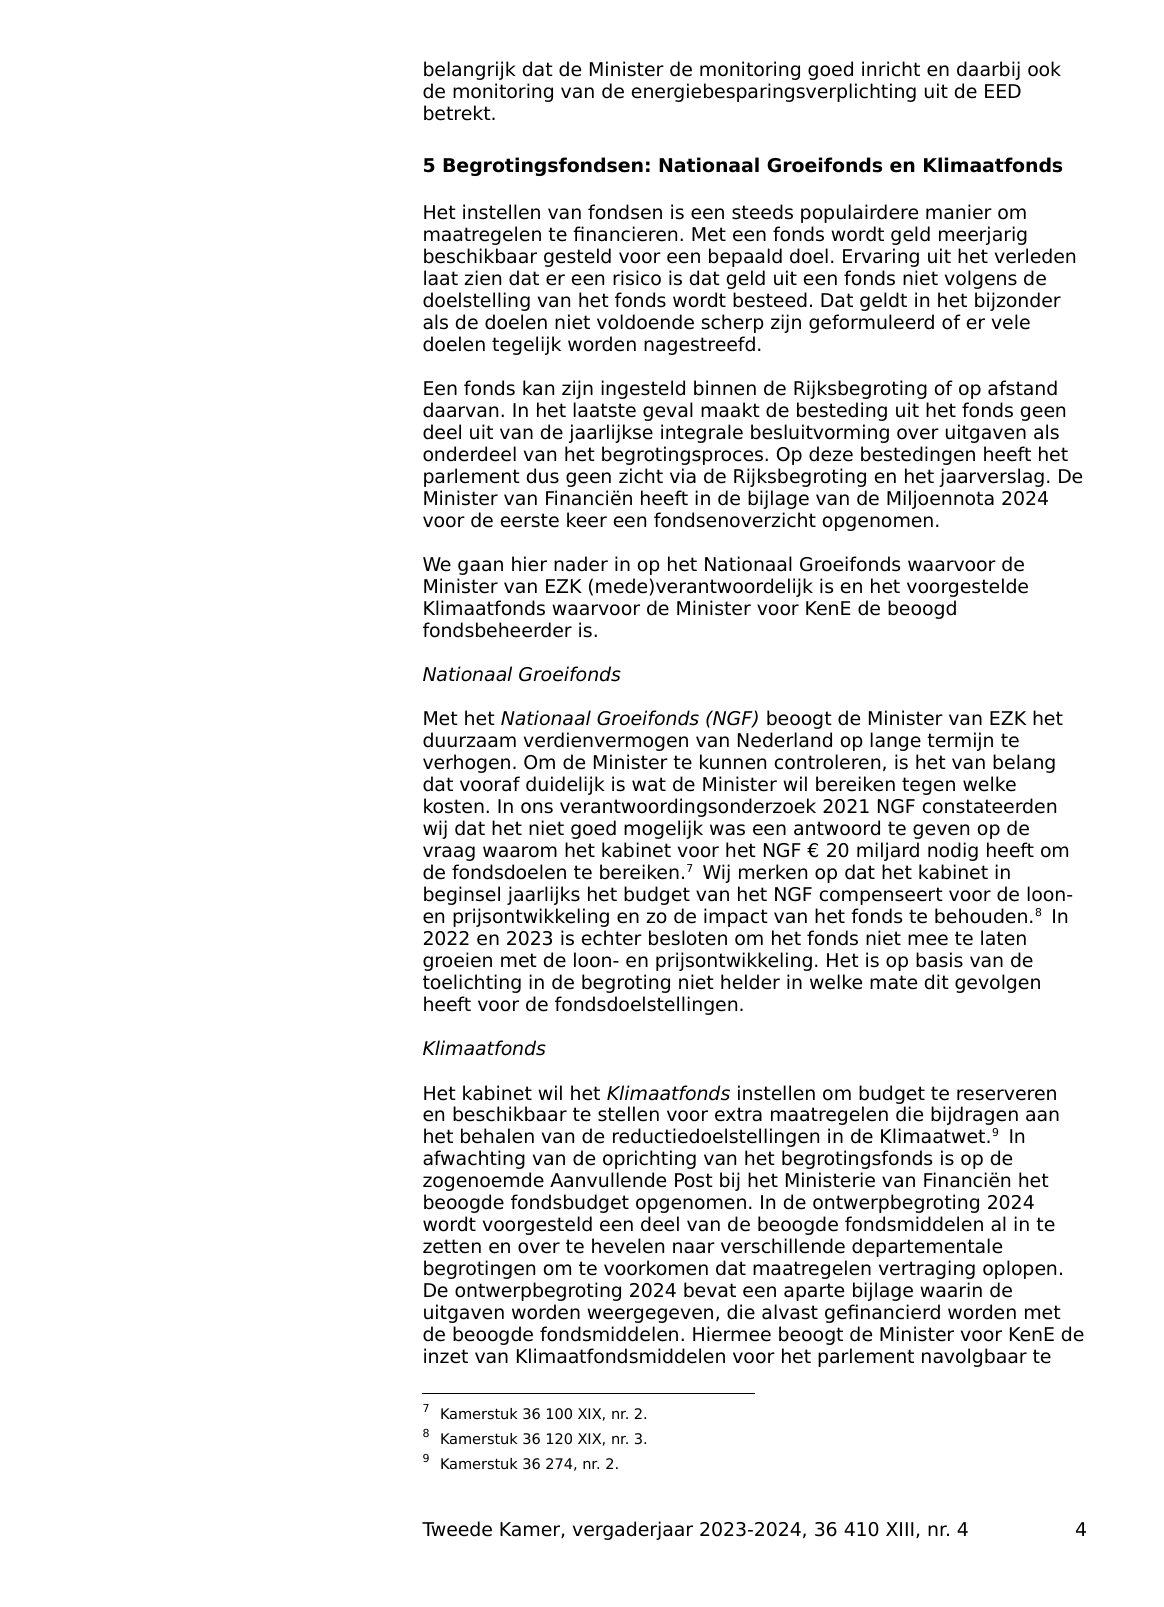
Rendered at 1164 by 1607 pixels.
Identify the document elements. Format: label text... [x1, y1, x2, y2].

text belangrijk dat de Minister de monitoring goed inricht en daarbij ook de monitoring van de energiebesparingsverplichting uit de EED betrekt. [422, 59, 1087, 125]
text Het kabinet wil het Klimaatfonds instellen om budget te reserveren en beschikbaar te stellen voor extra maatregelen die bijdragen aan het behalen van de reductiedoelstellingen in de Klimaatwet. In afwachting van de oprichting van het begrotingsfonds is op de zogenoemde Aanvullende Post bij het Ministerie van Financiën het beoogde fondsbudget opgenomen. In de ontwerpbegroting 2024 wordt voorgesteld een deel van de beoogde fondsmiddelen al in te zetten en over te hevelen naar verschillende departementale begrotingen om te voorkomen dat maatregelen vertraging oplopen. De ontwerpbegroting 2024 bevat een aparte bijlage waarin de uitgaven worden weergegeven, die alvast gefinancierd worden met de beoogde fondsmiddelen. Hiermee beoogt de Minister voor KenE de inzet van Klimaatfondsmiddelen voor het parlement navolgbaar te [422, 1082, 1087, 1368]
text We gaan hier nader in op het Nationaal Groeifonds waarvoor de Minister van EZK (mede)verantwoordelijk is en het voorgestelde Klimaatfonds waarvoor de Minister voor KenE de beoogd fondsbeheerder is. [422, 554, 1087, 642]
text Met het Nationaal Groeifonds (NGF) beoogt de Minister van EZK het duurzaam verdienvermogen van Nederland op lange termijn te verhogen. Om de Minister te kunnen controleren, is het van belang dat vooraf duidelijk is wat de Minister wil bereiken tegen welke kosten. In ons verantwoordingsonderzoek 2021 NGF constateerden wij dat het niet goed mogelijk was een antwoord te geven op de vraag waarom het kabinet voor het NGF € 20 miljard nodig heeft om de fondsdoelen te bereiken. Wij merken op dat het kabinet in beginsel jaarlijks het budget van het NGF compenseert voor de loon- en prijsontwikkeling en zo de impact van het fonds te behouden. In 2022 en 2023 is echter besloten om het fonds niet mee te laten groeien met de loon- en prijsontwikkeling. Het is op basis van de toelichting in de begroting niet helder in welke mate dit gevolgen heeft voor de fondsdoelstellingen. [422, 708, 1087, 1016]
text Een fonds kan zijn ingesteld binnen de Rijksbegroting of op afstand daarvan. In het laatste geval maakt de besteding uit het fonds geen deel uit van de jaarlijkse integrale besluitvorming over uitgaven als onderdeel van het begrotingsproces. Op deze bestedingen heeft het parlement dus geen zicht via de Rijksbegroting en het jaarverslag. De Minister van Financiën heeft in de bijlage van de Miljoennota 2024 voor de eerste keer een fondsenoverzicht opgenomen. [422, 378, 1087, 532]
subtitle Nationaal Groeifonds [422, 664, 1087, 686]
text Kamerstuk 36 100 XIX, nr. 2. [422, 1402, 1087, 1424]
text Het instellen van fondsen is een steeds populairdere manier om maatregelen te financieren. Met een fonds wordt geld meerjarig beschikbaar gesteld voor een bepaald doel. Ervaring uit het verleden laat zien dat er een risico is dat geld uit een fonds niet volgens de doelstelling van het fonds wordt besteed. Dat geldt in het bijzonder als de doelen niet voldoende scherp zijn geformuleerd of er vele doelen tegelijk worden nagestreefd. [422, 202, 1087, 356]
subtitle Klimaatfonds [422, 1038, 1087, 1060]
text Kamerstuk 36 274, nr. 2. [422, 1452, 1087, 1474]
text Kamerstuk 36 120 XIX, nr. 3. [422, 1427, 1087, 1449]
subtitle 5 Begrotingsfondsen: Nationaal Groeifonds en Klimaatfonds [422, 155, 1087, 177]
